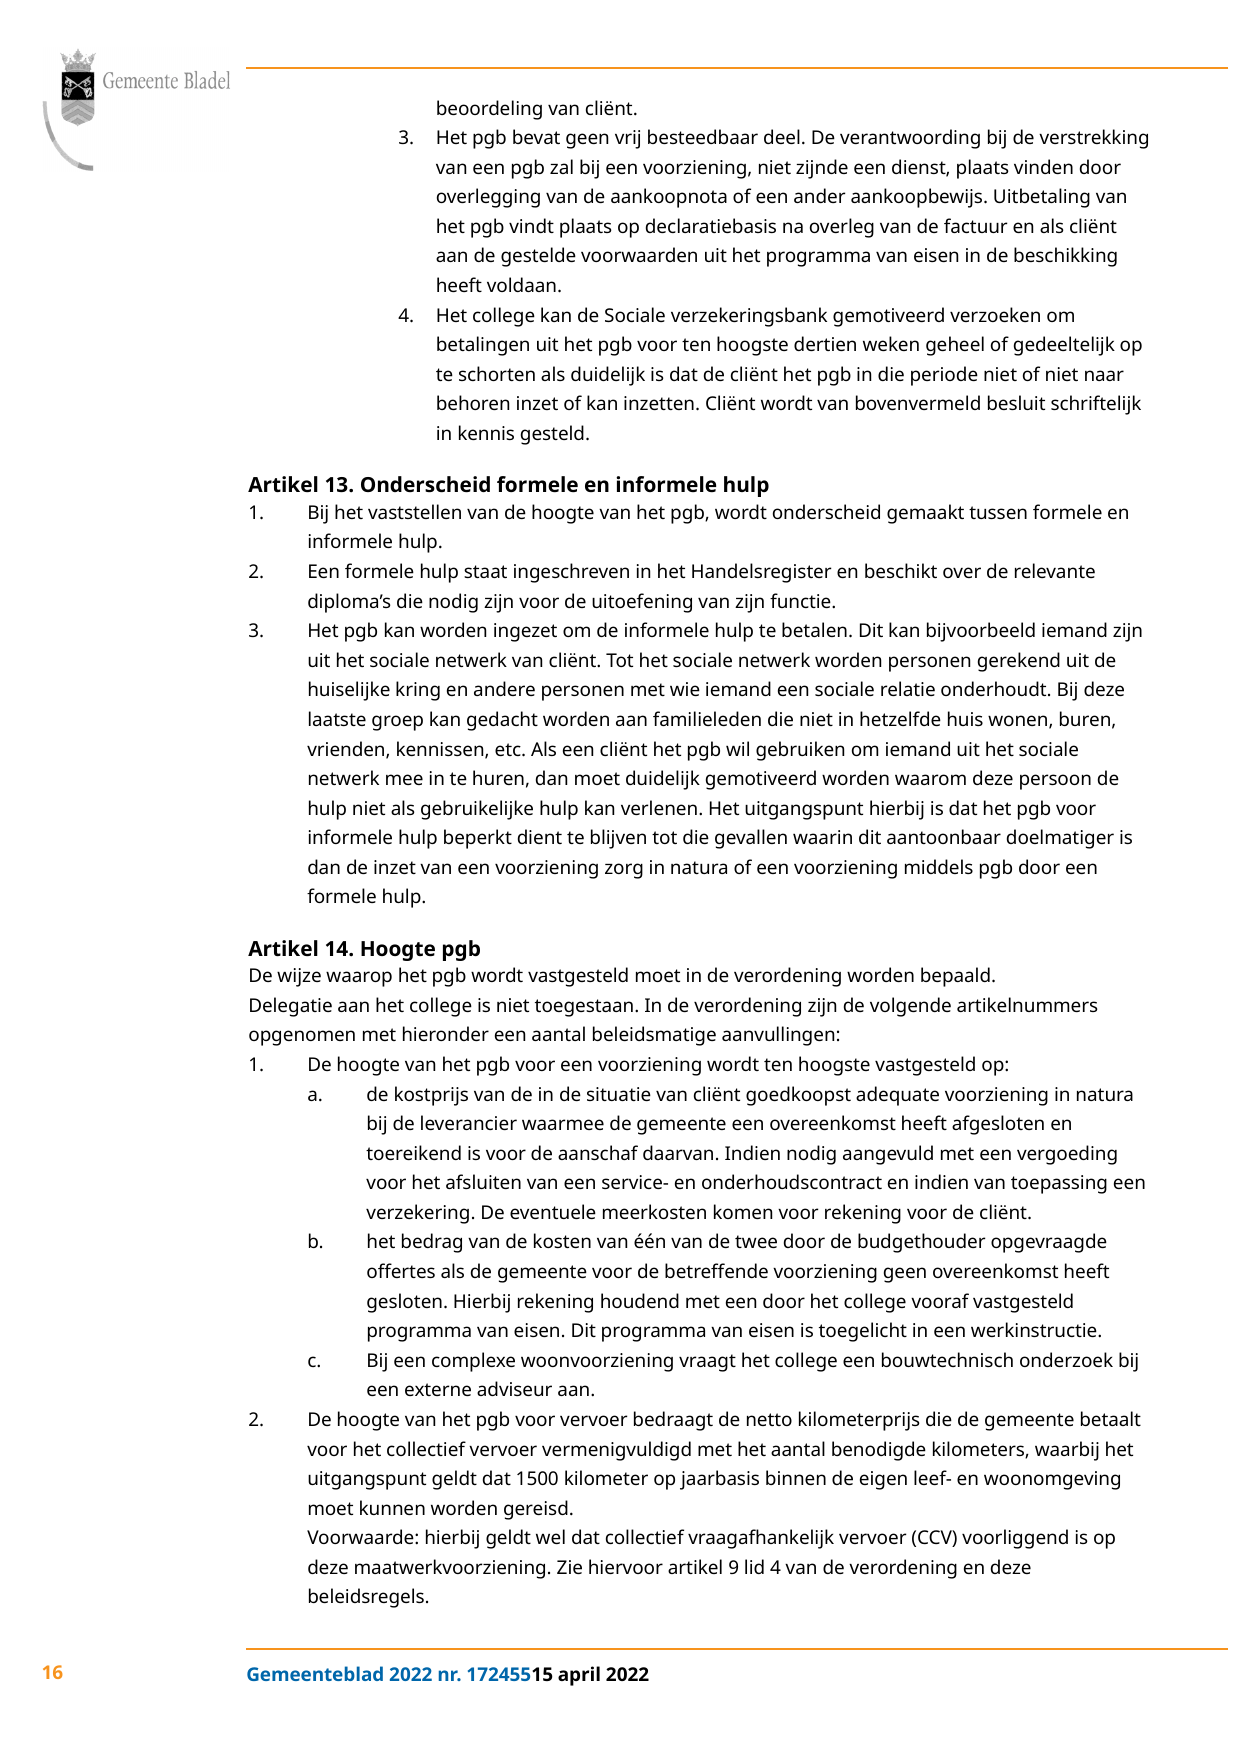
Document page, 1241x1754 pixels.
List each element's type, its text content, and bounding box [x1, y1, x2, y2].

text Delegatie aan het college is niet toegestaan. In de verordening zijn de volgende artikelnummers opgenomen met hieronder een aantal beleidsmatige aanvullingen: [248, 992, 1152, 1047]
list Het college kan de Sociale verzekeringsbank gemotiveerd verzoeken om betalingen uit het pgb voor ten hoogste dertien weken geheel of gedeeltelijk op te schorten als duidelijk is dat de cliënt het pgb in die periode niet of niet naar behoren inzet of kan inzetten. Cliënt wordt van bovenvermeld besluit schriftelijk in kennis gesteld. [398, 302, 1152, 446]
list het bedrag van de kosten van één van de twee door de budgethouder opgevraagde offertes als de gemeente voor de betreffende voorziening geen overeenkomst heeft gesloten. Hierbij rekening houdend met een door het college vooraf vastgesteld programma van eisen. Dit programma van eisen is toegelicht in een werkinstructie. [307, 1229, 1152, 1343]
list Een formele hulp staat ingeschreven in het Handelsregister en beschikt over de relevante diploma’s die nodig zijn voor de uitoefening van zijn functie. [248, 558, 1152, 613]
list Voorwaarde: hierbij geldt wel dat collectief vraagafhankelijk vervoer (CCV) voorliggend is op deze maatwerkvoorziening. Zie hiervoor artikel 9 lid 4 van de verordening en deze beleidsregels. [248, 1524, 1152, 1609]
list Het pgb bevat geen vrij besteedbaar deel. De verantwoording bij de verstrekking van een pgb zal bij een voorziening, niet zijnde een dienst, plaats vinden door overlegging van de aankoopnota of een ander aankoopbewijs. Uitbetaling van het pgb vindt plaats op declaratiebasis na overleg van de factuur en als cliënt aan de gestelde voorwaarden uit het programma van eisen in de beschikking heeft voldaan. [398, 124, 1152, 298]
list Bij een complexe woonvoorziening vraagt het college een bouwtechnisch onderzoek bij een externe adviseur aan. [307, 1347, 1152, 1402]
list beoordeling van cliënt. [398, 95, 1152, 121]
text Artikel 13. Onderscheid formele en informele hulp [248, 471, 1152, 499]
list Bij het vaststellen van de hoogte van het pgb, wordt onderscheid gemaakt tussen formele en informele hulp. [248, 499, 1152, 554]
text Artikel 14. Hoogte pgb [248, 934, 1152, 962]
list De hoogte van het pgb voor een voorziening wordt ten hoogste vastgesteld op: [248, 1051, 1152, 1077]
list de kostprijs van de in de situatie van cliënt goedkoopst adequate voorziening in natura bij de leverancier waarmee de gemeente een overeenkomst heeft afgesloten en toereikend is voor de aanschaf daarvan. Indien nodig aangevuld met een vergoeding voor het afsluiten van een service- en onderhoudscontract en indien van toepassing een verzekering. De eventuele meerkosten komen voor rekening voor de cliënt. [307, 1081, 1152, 1225]
text De wijze waarop het pgb wordt vastgesteld moet in de verordening worden bepaald. [248, 962, 1152, 988]
list De hoogte van het pgb voor vervoer bedraagt de netto kilometerprijs die de gemeente betaalt voor het collectief vervoer vermenigvuldigd met het aantal benodigde kilometers, waarbij het uitgangspunt geldt dat 1500 kilometer op jaarbasis binnen de eigen leef- en woonomgeving moet kunnen worden gereisd. [248, 1406, 1152, 1521]
picture [41, 47, 231, 172]
list Het pgb kan worden ingezet om de informele hulp te betalen. Dit kan bijvoorbeeld iemand zijn uit het sociale netwerk van cliënt. Tot het sociale netwerk worden personen gerekend uit de huiselijke kring en andere personen met wie iemand een sociale relatie onderhoudt. Bij deze laatste groep kan gedacht worden aan familieleden die niet in hetzelfde huis wonen, buren, vrienden, kennissen, etc. Als een cliënt het pgb wil gebruiken om iemand uit het sociale netwerk mee in te huren, dan moet duidelijk gemotiveerd worden waarom deze persoon de hulp niet als gebruikelijke hulp kan verlenen. Het uitgangspunt hierbij is dat het pgb voor informele hulp beperkt dient te blijven tot die gevallen waarin dit aantoonbaar doelmatiger is dan de inzet van een voorziening zorg in natura of een voorziening middels pgb door een formele hulp. [248, 617, 1152, 909]
